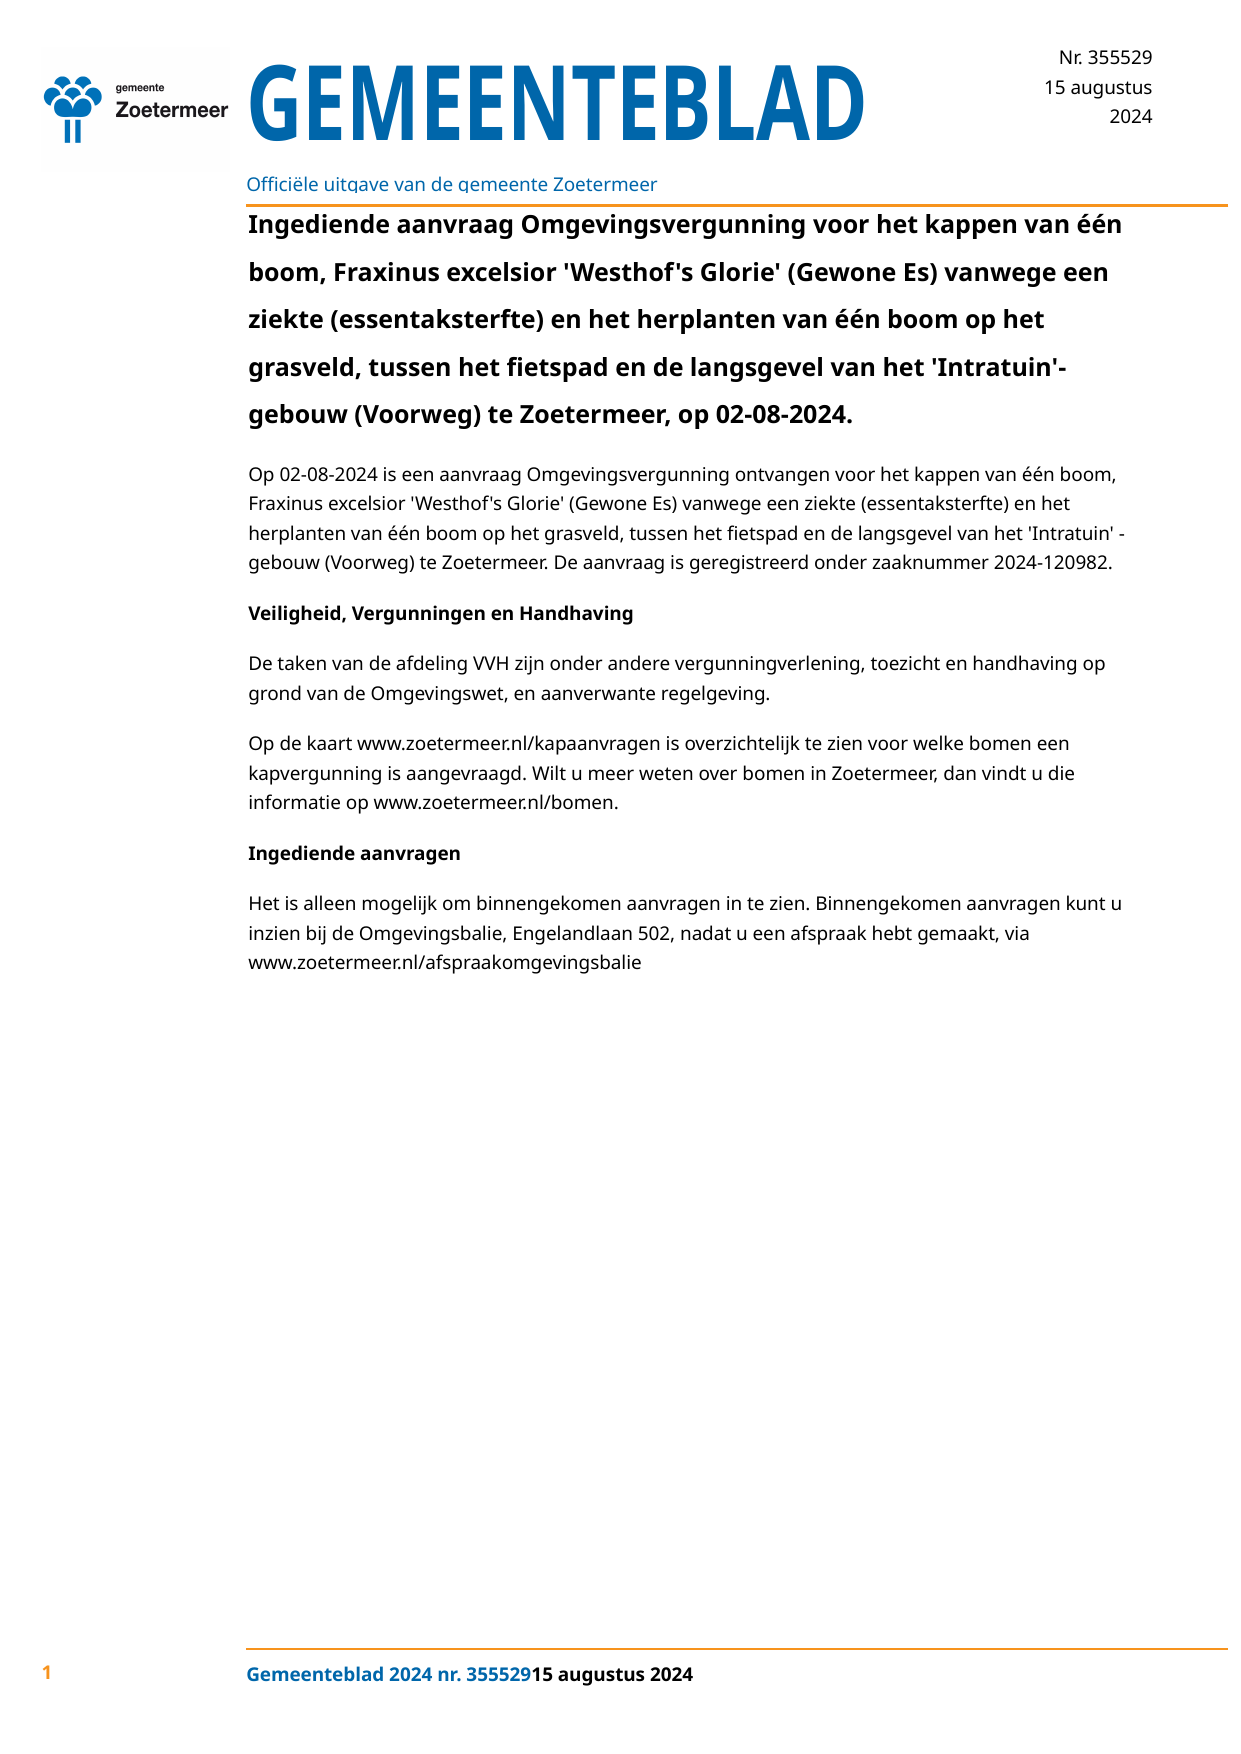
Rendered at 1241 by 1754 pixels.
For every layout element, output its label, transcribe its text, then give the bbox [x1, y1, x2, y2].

text Ingediende aanvraag Omgevingsvergunning voor het kappen van één boom, Fraxinus excelsior 'Westhof's Glorie' (Gewone Es) vanwege een ziekte (essentaksterfte) en het herplanten van één boom op het grasveld, tussen het fietspad en de langsgevel van het 'Intratuin'- gebouw (Voorweg) te Zoetermeer, op 02-08-2024. [248, 207, 1152, 431]
text Op de kaart www.zoetermeer.nl/kapaanvragen is overzichtelijk te zien voor welke bomen een kapvergunning is aangevraagd. Wilt u meer weten over bomen in Zoetermeer, dan vindt u die informatie op www.zoetermeer.nl/bomen. [248, 730, 1152, 815]
text Ingediende aanvragen [248, 840, 1152, 866]
picture [41, 47, 231, 172]
text Het is alleen mogelijk om binnengekomen aanvragen in te zien. Binnengekomen aanvragen kunt u inzien bij de Omgevingsbalie, Engelandlaan 502, nadat u een afspraak hebt gemaakt, via www.zoetermeer.nl/afspraakomgevingsbalie [248, 890, 1152, 975]
text Op 02-08-2024 is een aanvraag Omgevingsvergunning ontvangen voor het kappen van één boom, Fraxinus excelsior 'Westhof's Glorie' (Gewone Es) vanwege een ziekte (essentaksterfte) en het herplanten van één boom op het grasveld, tussen het fietspad en de langsgevel van het 'Intratuin' - gebouw (Voorweg) te Zoetermeer. De aanvraag is geregistreerd onder zaaknummer 2024-120982. [248, 461, 1152, 575]
text De taken van de afdeling VVH zijn onder andere vergunningverlening, toezicht en handhaving op grond van de Omgevingswet, en aanverwante regelgeving. [248, 650, 1152, 706]
text Veiligheid, Vergunningen en Handhaving [248, 600, 1152, 626]
